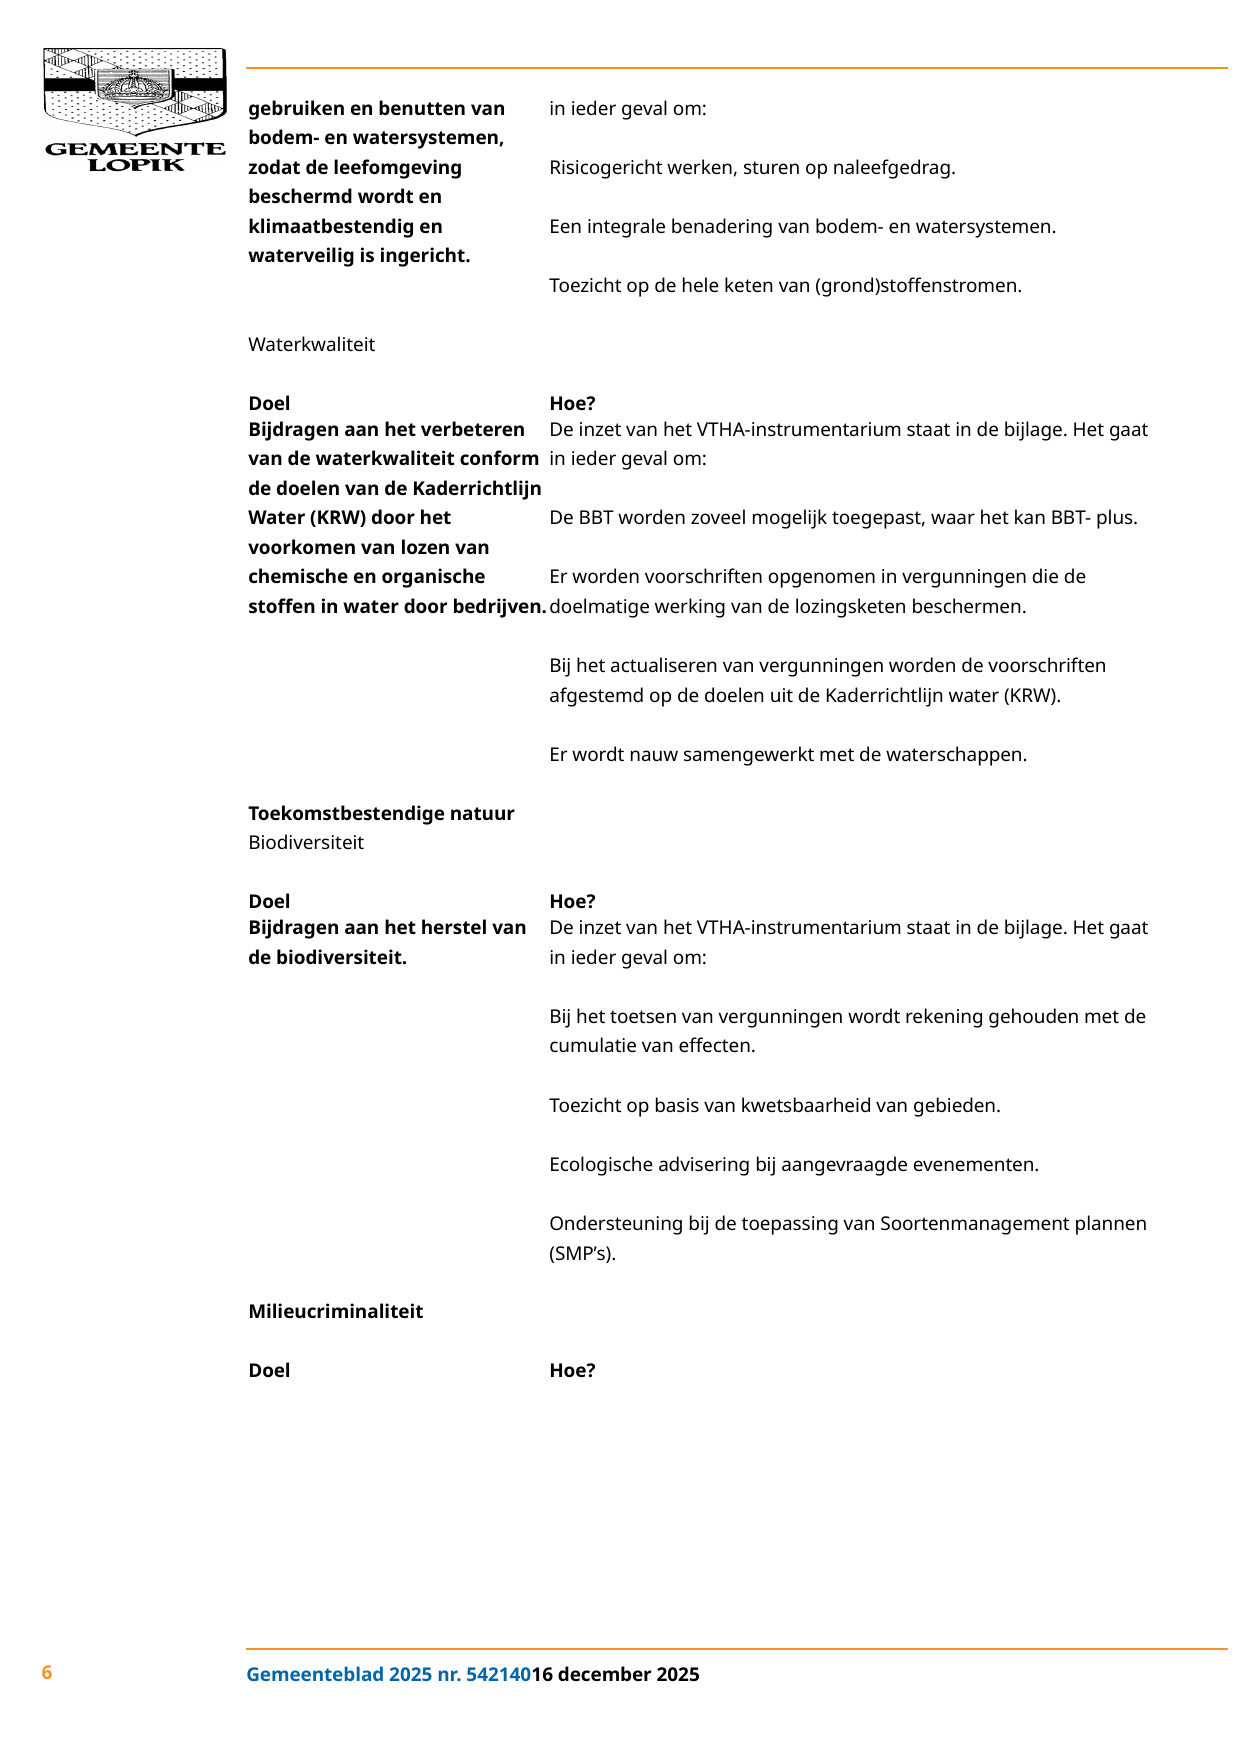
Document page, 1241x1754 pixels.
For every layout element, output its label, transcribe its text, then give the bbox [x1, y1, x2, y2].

table_header Doel [248, 889, 549, 914]
table_header Hoe? [549, 390, 1152, 416]
text Toekomstbestendige natuur [248, 800, 1152, 826]
table_cell De inzet van het VTHA-instrumentarium staat in de bijlage. Het gaat in ieder geval om: Bij het toetsen van vergunningen wordt rekening gehouden met de cumulatie van effecten. Toezicht op basis van kwetsbaarheid van gebieden. Ecologische advisering bij aangevraagde evenementen. Ondersteuning bij de toepassing van Soortenmanagement plannen (SMP’s). [549, 914, 1152, 1266]
table_cell Bijdragen aan het verbeteren van de waterkwaliteit conform de doelen van de Kaderrichtlijn Water (KRW) door het voorkomen van lozen van chemische en organische stoffen in water door bedrijven. [248, 416, 549, 767]
table_cell gebruiken en benutten van bodem- en watersystemen, zodat de leefomgeving beschermd wordt en klimaatbestendig en waterveilig is ingericht. [248, 95, 549, 298]
table_header Doel [248, 1358, 549, 1383]
text Milieucriminaliteit [248, 1298, 1152, 1324]
text Biodiversiteit [248, 829, 1152, 855]
table_header Doel [248, 390, 549, 416]
table_cell De inzet van het VTHA-instrumentarium staat in de bijlage. Het gaat in ieder geval om: De BBT worden zoveel mogelijk toegepast, waar het kan BBT- plus. Er worden voorschriften opgenomen in vergunningen die de doelmatige werking van de lozingsketen beschermen. Bij het actualiseren van vergunningen worden de voorschriften afgestemd op de doelen uit de Kaderrichtlijn water (KRW). Er wordt nauw samengewerkt met de waterschappen. [549, 416, 1152, 767]
text Waterkwaliteit [248, 331, 1152, 357]
table_cell Bijdragen aan het herstel van de biodiversiteit. [248, 914, 549, 1266]
table_cell in ieder geval om: Risicogericht werken, sturen op naleefgedrag. Een integrale benadering van bodem- en watersystemen. Toezicht op de hele keten van (grond)stoffenstromen. [549, 95, 1152, 298]
picture [41, 47, 231, 172]
table_header Hoe? [549, 1358, 1152, 1383]
table_header Hoe? [549, 889, 1152, 914]
